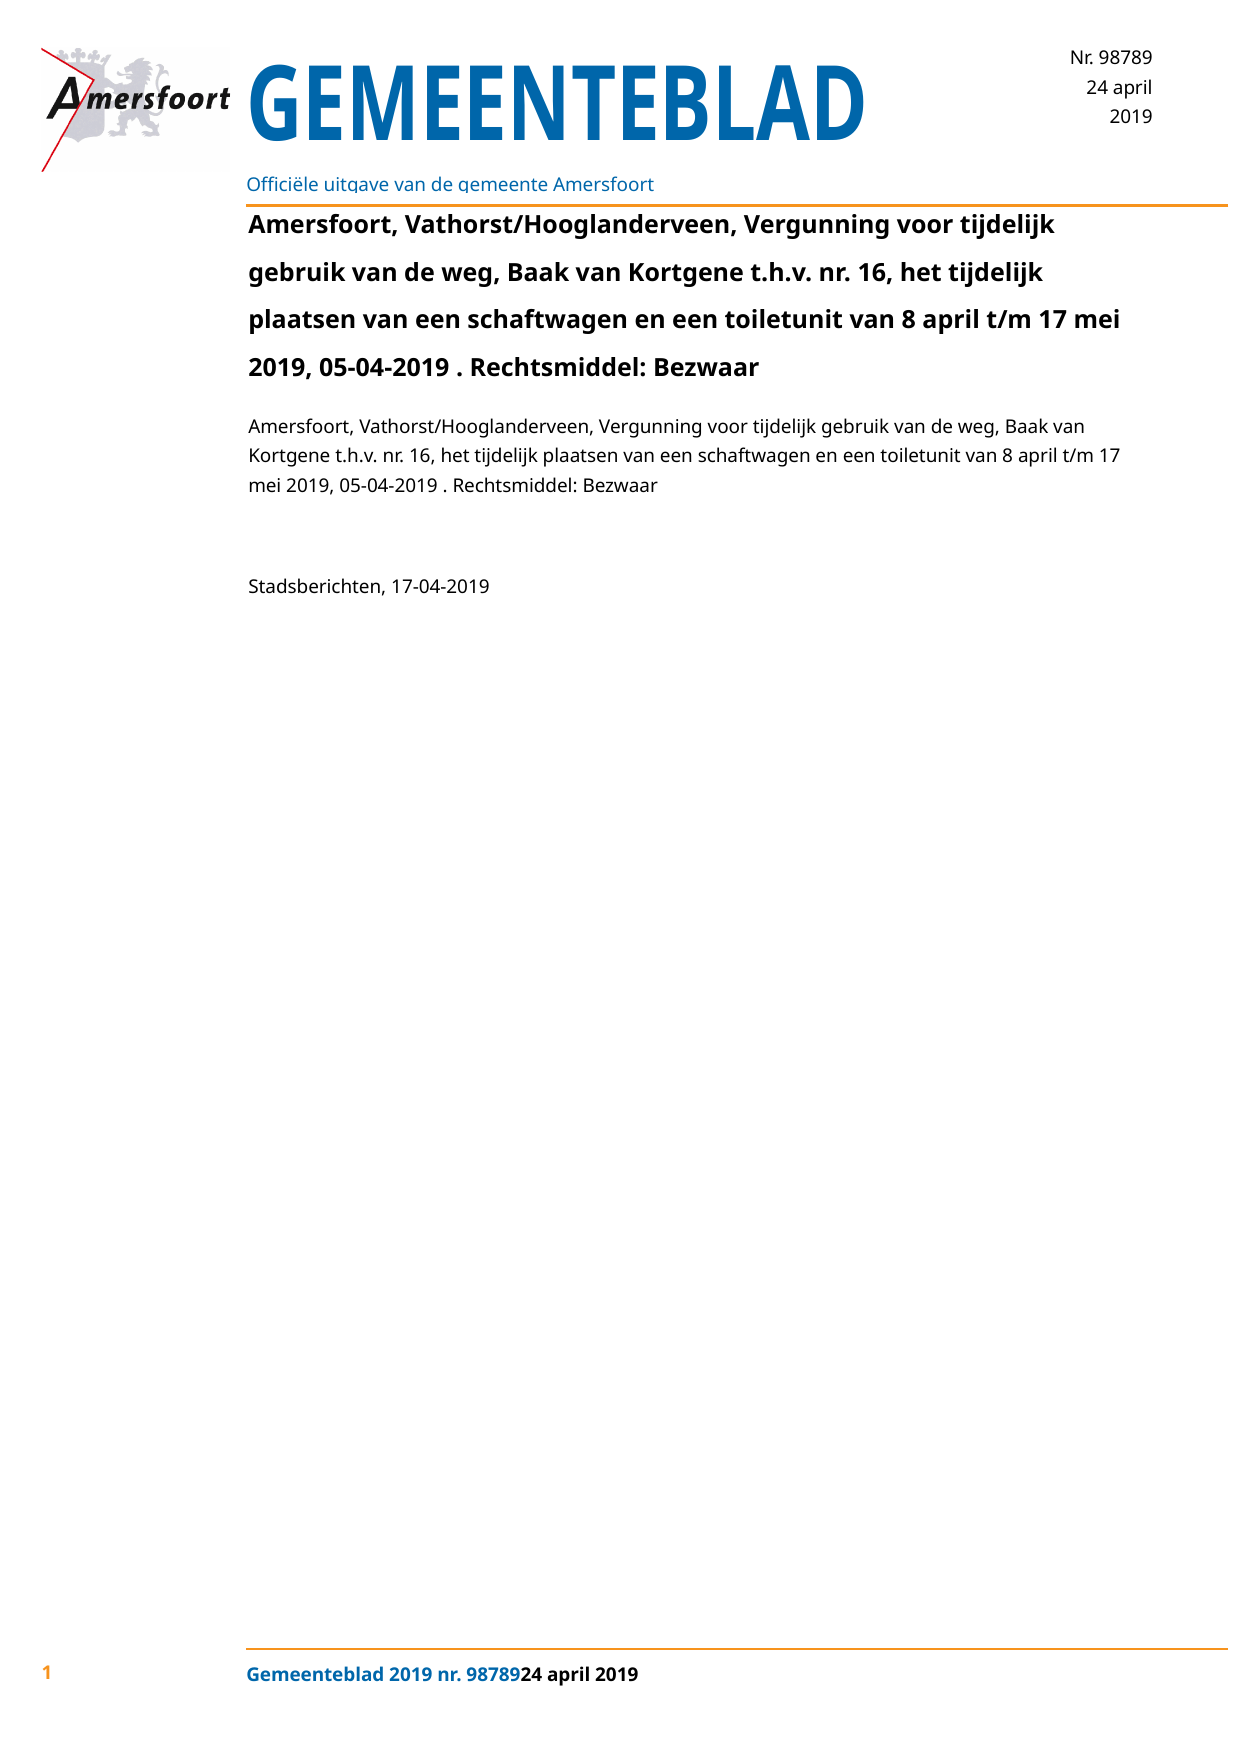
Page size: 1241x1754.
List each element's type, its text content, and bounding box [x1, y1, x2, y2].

text Amersfoort, Vathorst/Hooglanderveen, Vergunning voor tijdelijk gebruik van de weg, Baak van Kortgene t.h.v. nr. 16, het tijdelijk plaatsen van een schaftwagen en een toiletunit van 8 april t/m 17 mei 2019, 05-04-2019 . Rechtsmiddel: Bezwaar [248, 413, 1152, 498]
picture [41, 47, 231, 172]
text Amersfoort, Vathorst/Hooglanderveen, Vergunning voor tijdelijk gebruik van de weg, Baak van Kortgene t.h.v. nr. 16, het tijdelijk plaatsen van een schaftwagen en een toiletunit van 8 april t/m 17 mei 2019, 05-04-2019 . Rechtsmiddel: Bezwaar [248, 207, 1152, 384]
text Stadsberichten, 17-04-2019 [248, 573, 1152, 599]
